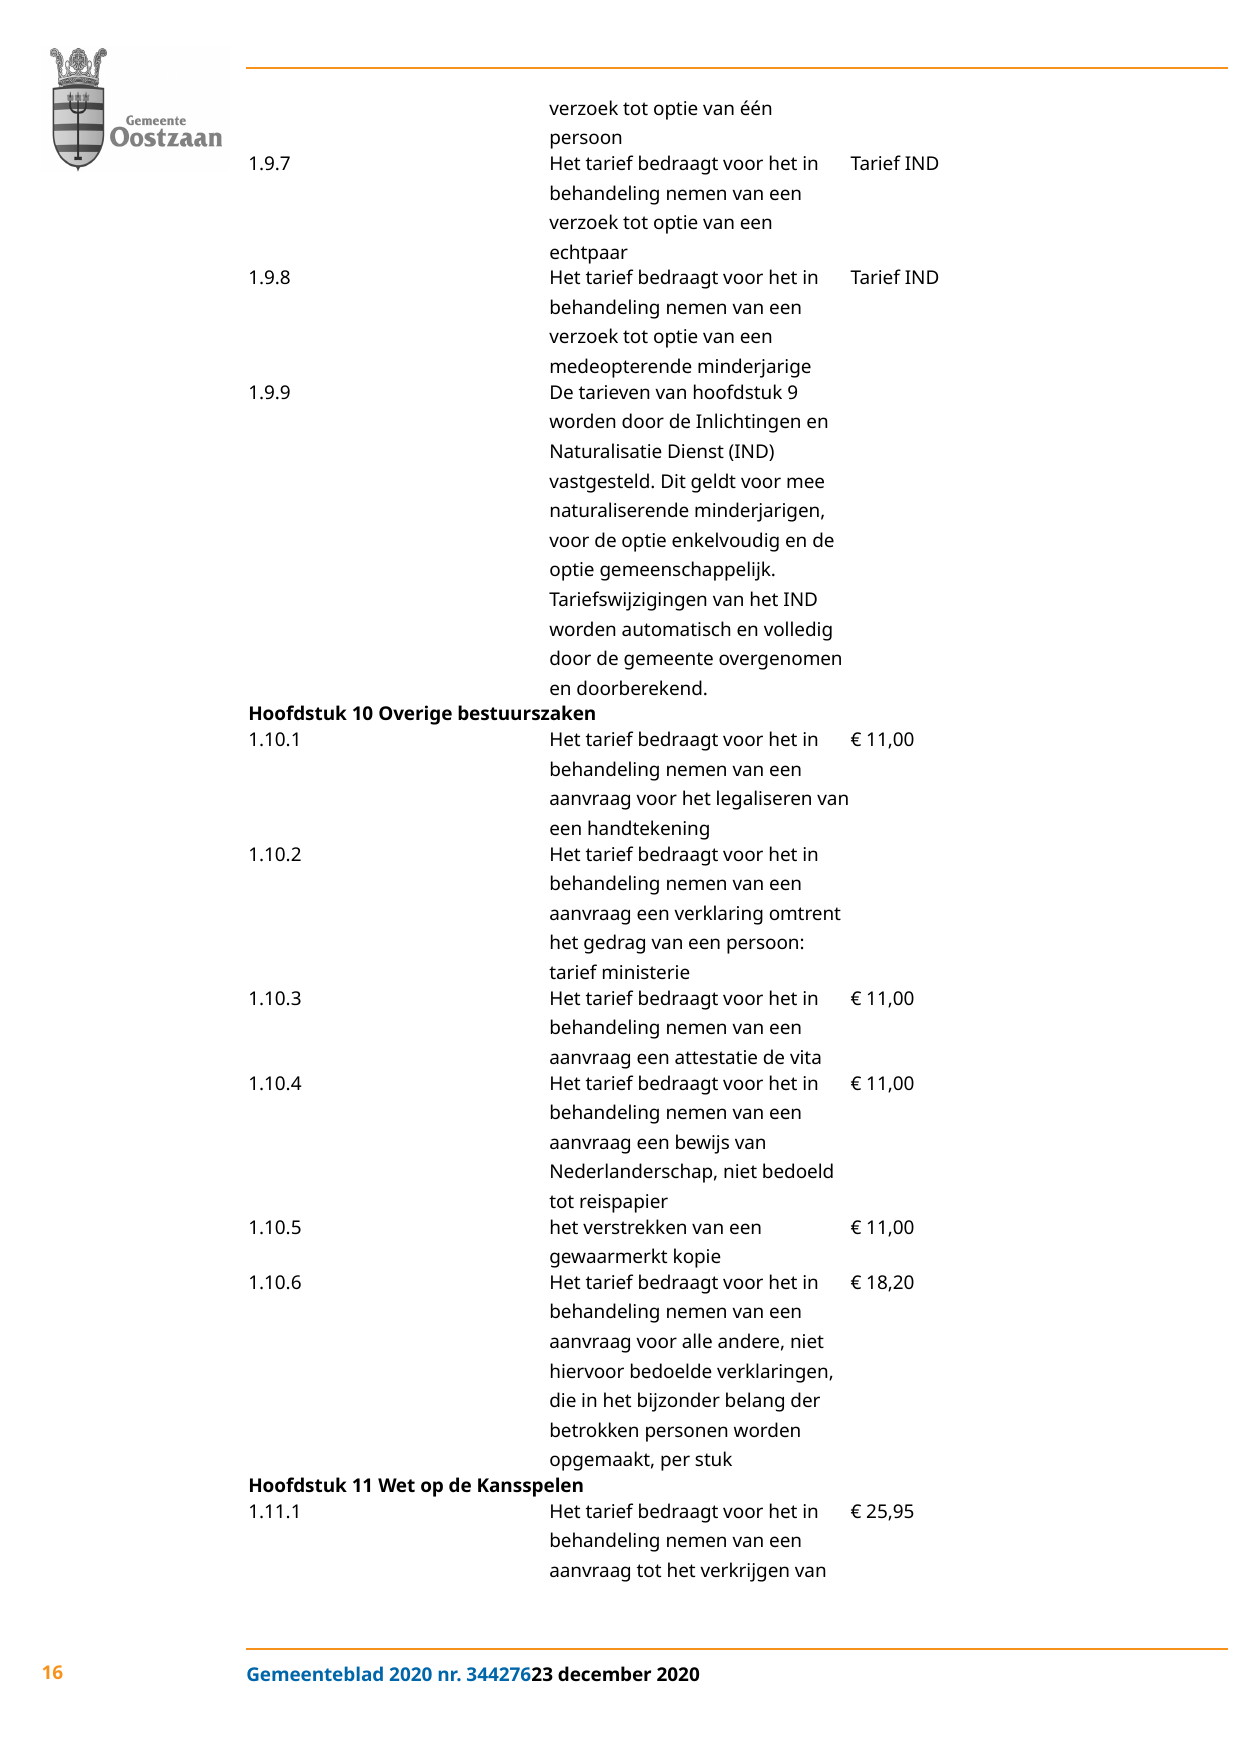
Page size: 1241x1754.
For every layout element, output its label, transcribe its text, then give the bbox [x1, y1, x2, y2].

table_cell [850, 95, 1152, 150]
table_cell 1.10.3 [248, 985, 549, 1070]
table_cell € 11,00 [850, 1070, 1152, 1214]
table_cell Tarief IND [850, 265, 1152, 379]
table_cell [850, 841, 1152, 985]
table_cell verzoek tot optie van één persoon [549, 95, 850, 150]
table_cell [248, 95, 549, 150]
table_cell 1.9.8 [248, 265, 549, 379]
table_cell € 11,00 [850, 985, 1152, 1070]
table_cell 1.11.1 [248, 1498, 549, 1583]
table_cell 1.10.5 [248, 1214, 549, 1269]
table_cell € 11,00 [850, 726, 1152, 841]
table_cell Het tarief bedraagt voor het in behandeling nemen van een verzoek tot optie van een echtpaar [549, 150, 850, 264]
table_cell Het tarief bedraagt voor het in behandeling nemen van een verzoek tot optie van een medeopterende minderjarige [549, 265, 850, 379]
table_cell Het tarief bedraagt voor het in behandeling nemen van een aanvraag tot het verkrijgen van [549, 1498, 850, 1583]
table_cell € 25,95 [850, 1498, 1152, 1583]
table_cell Het tarief bedraagt voor het in behandeling nemen van een aanvraag voor het legaliseren van een handtekening [549, 726, 850, 841]
table_cell Het tarief bedraagt voor het in behandeling nemen van een aanvraag voor alle andere, niet hiervoor bedoelde verklaringen, die in het bijzonder belang der betrokken personen worden opgemaakt, per stuk [549, 1269, 850, 1472]
table_cell Tarief IND [850, 150, 1152, 264]
table_cell De tarieven van hoofdstuk 9 worden door de Inlichtingen en Naturalisatie Dienst (IND) vastgesteld. Dit geldt voor mee naturaliserende minderjarigen, voor de optie enkelvoudig en de optie gemeenschappelijk. Tariefswijzigingen van het IND worden automatisch en volledig door de gemeente overgenomen en doorberekend. [549, 379, 850, 701]
table_cell Het tarief bedraagt voor het in behandeling nemen van een aanvraag een bewijs van Nederlanderschap, niet bedoeld tot reispapier [549, 1070, 850, 1214]
table_cell 1.9.9 [248, 379, 549, 701]
table_cell het verstrekken van een gewaarmerkt kopie [549, 1214, 850, 1269]
table_cell 1.10.1 [248, 726, 549, 841]
table_cell Het tarief bedraagt voor het in behandeling nemen van een aanvraag een attestatie de vita [549, 985, 850, 1070]
table_cell € 11,00 [850, 1214, 1152, 1269]
table_cell Hoofdstuk 10 Overige bestuurszaken [248, 701, 1152, 726]
picture [41, 47, 231, 172]
table_cell [850, 379, 1152, 701]
table_cell 1.10.2 [248, 841, 549, 985]
table_cell 1.9.7 [248, 150, 549, 264]
table_cell 1.10.4 [248, 1070, 549, 1214]
table_cell Het tarief bedraagt voor het in behandeling nemen van een aanvraag een verklaring omtrent het gedrag van een persoon: tarief ministerie [549, 841, 850, 985]
table_cell € 18,20 [850, 1269, 1152, 1472]
table_cell 1.10.6 [248, 1269, 549, 1472]
table_cell Hoofdstuk 11 Wet op de Kansspelen [248, 1473, 1152, 1498]
